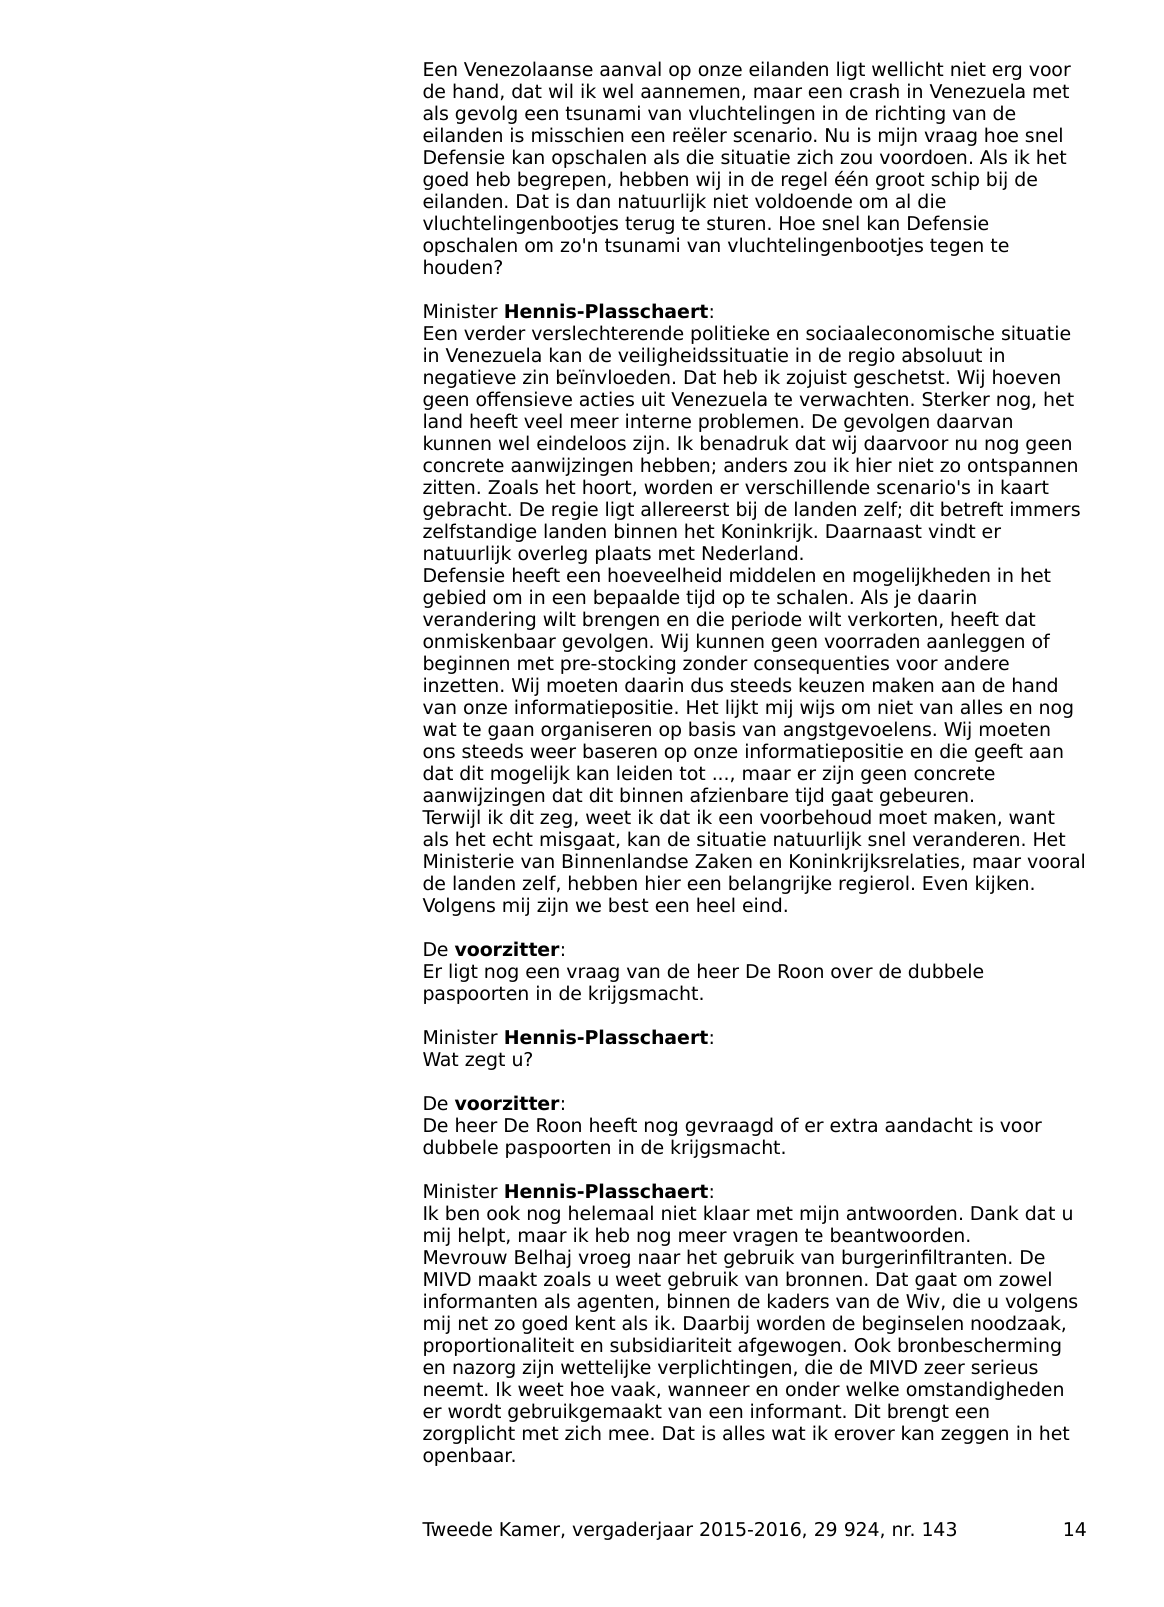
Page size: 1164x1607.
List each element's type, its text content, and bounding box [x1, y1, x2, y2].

text Minister Hennis-Plasschaert: [422, 301, 1087, 323]
text Minister Hennis-Plasschaert: [422, 1181, 1087, 1203]
text De voorzitter: [422, 1093, 1087, 1115]
text Wat zegt u? [422, 1049, 1087, 1071]
text Defensie heeft een hoeveelheid middelen en mogelijkheden in het gebied om in een bepaalde tijd op te schalen. Als je daarin verandering wilt brengen en die periode wilt verkorten, heeft dat onmiskenbaar gevolgen. Wij kunnen geen voorraden aanleggen of beginnen met pre-stocking zonder consequenties voor andere inzetten. Wij moeten daarin dus steeds keuzen maken aan de hand van onze informatiepositie. Het lijkt mij wijs om niet van alles en nog wat te gaan organiseren op basis van angstgevoelens. Wij moeten ons steeds weer baseren op onze informatiepositie en die geeft aan dat dit mogelijk kan leiden tot ..., maar er zijn geen concrete aanwijzingen dat dit binnen afzienbare tijd gaat gebeuren. [422, 565, 1087, 807]
text De voorzitter: [422, 939, 1087, 961]
text De heer De Roon heeft nog gevraagd of er extra aandacht is voor dubbele paspoorten in de krijgsmacht. [422, 1115, 1087, 1159]
text Mevrouw Belhaj vroeg naar het gebruik van burgerinfiltranten. De MIVD maakt zoals u weet gebruik van bronnen. Dat gaat om zowel informanten als agenten, binnen de kaders van de Wiv, die u volgens mij net zo goed kent als ik. Daarbij worden de beginselen noodzaak, proportionaliteit en subsidiariteit afgewogen. Ook bronbescherming en nazorg zijn wettelijke verplichtingen, die de MIVD zeer serieus neemt. Ik weet hoe vaak, wanneer en onder welke omstandigheden er wordt gebruikgemaakt van een informant. Dit brengt een zorgplicht met zich mee. Dat is alles wat ik erover kan zeggen in het openbaar. [422, 1247, 1087, 1467]
text Ik ben ook nog helemaal niet klaar met mijn antwoorden. Dank dat u mij helpt, maar ik heb nog meer vragen te beantwoorden. [422, 1203, 1087, 1247]
text Een verder verslechterende politieke en sociaaleconomische situatie in Venezuela kan de veiligheidssituatie in de regio absoluut in negatieve zin beïnvloeden. Dat heb ik zojuist geschetst. Wij hoeven geen offensieve acties uit Venezuela te verwachten. Sterker nog, het land heeft veel meer interne problemen. De gevolgen daarvan kunnen wel eindeloos zijn. Ik benadruk dat wij daarvoor nu nog geen concrete aanwijzingen hebben; anders zou ik hier niet zo ontspannen zitten. Zoals het hoort, worden er verschillende scenario's in kaart gebracht. De regie ligt allereerst bij de landen zelf; dit betreft immers zelfstandige landen binnen het Koninkrijk. Daarnaast vindt er natuurlijk overleg plaats met Nederland. [422, 323, 1087, 565]
text Er ligt nog een vraag van de heer De Roon over de dubbele paspoorten in de krijgsmacht. [422, 961, 1087, 1004]
text Minister Hennis-Plasschaert: [422, 1027, 1087, 1049]
text Een Venezolaanse aanval op onze eilanden ligt wellicht niet erg voor de hand, dat wil ik wel aannemen, maar een crash in Venezuela met als gevolg een tsunami van vluchtelingen in de richting van de eilanden is misschien een reëler scenario. Nu is mijn vraag hoe snel Defensie kan opschalen als die situatie zich zou voordoen. Als ik het goed heb begrepen, hebben wij in de regel één groot schip bij de eilanden. Dat is dan natuurlijk niet voldoende om al die vluchtelingenbootjes terug te sturen. Hoe snel kan Defensie opschalen om zo'n tsunami van vluchtelingenbootjes tegen te houden? [422, 59, 1087, 279]
text Terwijl ik dit zeg, weet ik dat ik een voorbehoud moet maken, want als het echt misgaat, kan de situatie natuurlijk snel veranderen. Het Ministerie van Binnenlandse Zaken en Koninkrijksrelaties, maar vooral de landen zelf, hebben hier een belangrijke regierol. Even kijken. Volgens mij zijn we best een heel eind. [422, 807, 1087, 916]
